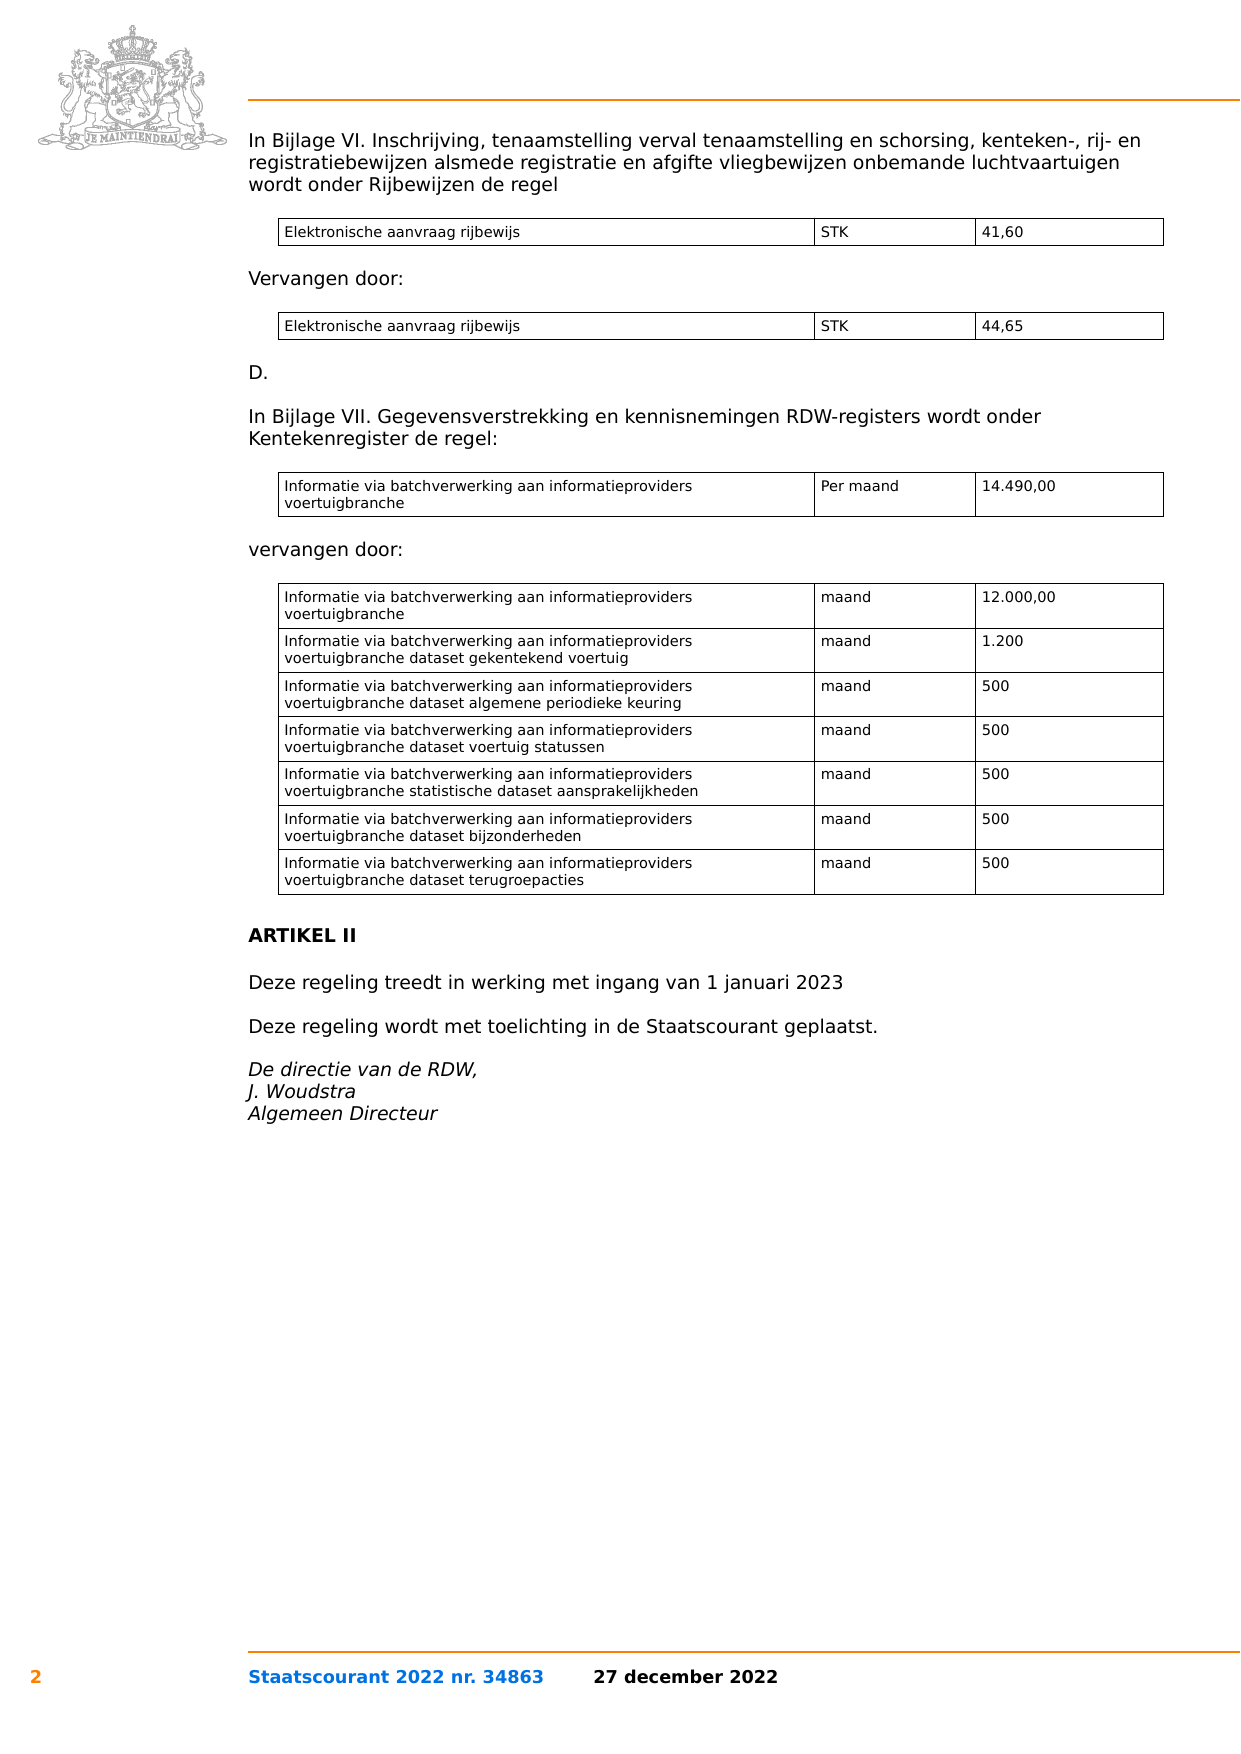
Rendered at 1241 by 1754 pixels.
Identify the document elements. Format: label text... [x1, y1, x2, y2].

text Deze regeling treedt in werking met ingang van 1 januari 2023 [248, 972, 1163, 994]
table_header Elektronische aanvraag rijbewijs [279, 313, 814, 339]
table_cell 500 [976, 762, 1163, 805]
table_cell Informatie via batchverwerking aan informatieproviders voertuigbranche dataset voertuig statussen [279, 717, 814, 761]
table_cell maand [815, 717, 975, 761]
table_cell maand [815, 806, 975, 849]
table_header Per maand [815, 473, 975, 516]
table_header maand [815, 584, 975, 627]
table_header Informatie via batchverwerking aan informatieproviders voertuigbranche [279, 473, 814, 516]
table_cell maand [815, 762, 975, 805]
table_cell maand [815, 850, 975, 894]
table_cell 1.200 [976, 629, 1163, 672]
table_header 41,60 [976, 219, 1163, 245]
table_cell 500 [976, 806, 1163, 849]
text In Bijlage VI. Inschrijving, tenaamstelling verval tenaamstelling en schorsing, kenteken-, rij- en registratiebewijzen alsmede registratie en afgifte vliegbewijzen onbemande luchtvaartuigen wordt onder Rijbewijzen de regel [248, 130, 1163, 196]
table_header STK [815, 219, 975, 245]
table_cell Informatie via batchverwerking aan informatieproviders voertuigbranche statistische dataset aansprakelijkheden [279, 762, 814, 805]
table_cell 500 [976, 717, 1163, 761]
table_cell maand [815, 673, 975, 716]
picture [38, 25, 227, 150]
subtitle ARTIKEL II [248, 925, 1163, 947]
table_cell 500 [976, 850, 1163, 894]
text In Bijlage VII. Gegevensverstrekking en kennisnemingen RDW-registers wordt onder Kentekenregister de regel: [248, 406, 1163, 450]
table_cell 500 [976, 673, 1163, 716]
table_cell Informatie via batchverwerking aan informatieproviders voertuigbranche dataset gekentekend voertuig [279, 629, 814, 672]
table_header 44,65 [976, 313, 1163, 339]
text D. [248, 362, 1163, 384]
table_cell maand [815, 629, 975, 672]
table_header STK [815, 313, 975, 339]
text Deze regeling wordt met toelichting in de Staatscourant geplaatst. [248, 1016, 1163, 1037]
table_cell Informatie via batchverwerking aan informatieproviders voertuigbranche dataset algemene periodieke keuring [279, 673, 814, 716]
table_header Elektronische aanvraag rijbewijs [279, 219, 814, 245]
table_header 14.490,00 [976, 473, 1163, 516]
text Vervangen door: [248, 268, 1163, 290]
table_cell Informatie via batchverwerking aan informatieproviders voertuigbranche dataset bijzonderheden [279, 806, 814, 849]
table_header 12.000,00 [976, 584, 1163, 627]
table_header Informatie via batchverwerking aan informatieproviders voertuigbranche [279, 584, 814, 627]
text vervangen door: [248, 539, 1163, 561]
table_cell Informatie via batchverwerking aan informatieproviders voertuigbranche dataset terugroepacties [279, 850, 814, 894]
text De directie van de RDW, J. Woudstra Algemeen Directeur [248, 1059, 1163, 1125]
